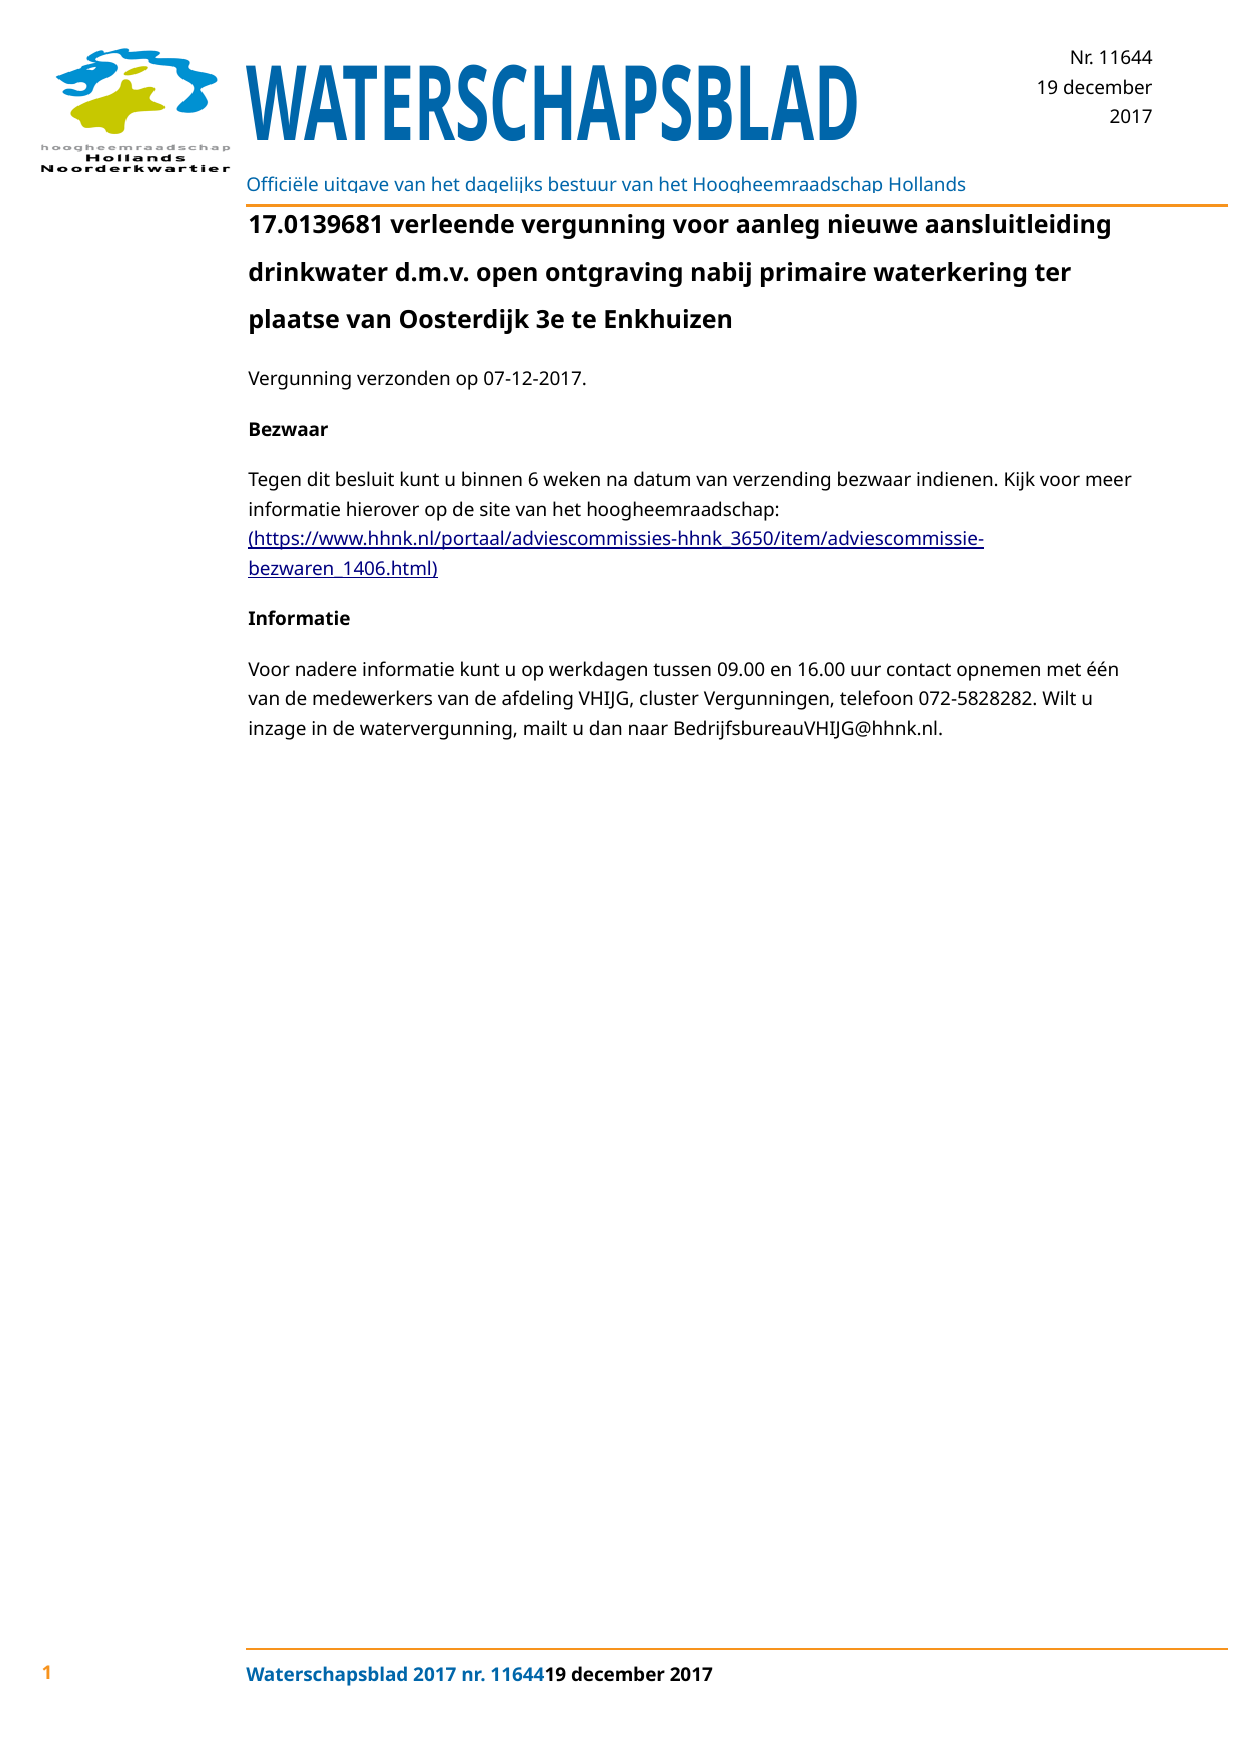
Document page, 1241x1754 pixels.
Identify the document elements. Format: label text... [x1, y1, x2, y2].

picture [41, 47, 231, 172]
text Voor nadere informatie kunt u op werkdagen tussen 09.00 en 16.00 uur contact opnemen met één van de medewerkers van de afdeling VHIJG, cluster Vergunningen, telefoon 072-5828282. Wilt u inzage in de watervergunning, mailt u dan naar BedrijfsbureauVHIJG@hhnk.nl. [248, 656, 1152, 741]
text Bezwaar [248, 416, 1152, 442]
text 17.0139681 verleende vergunning voor aanleg nieuwe aansluitleiding drinkwater d.m.v. open ontgraving nabij primaire waterkering ter plaatse van Oosterdijk 3e te Enkhuizen [248, 207, 1152, 336]
text Tegen dit besluit kunt u binnen 6 weken na datum van verzending bezwaar indienen. Kijk voor meer informatie hierover op de site van het hoogheemraadschap: (https://www.hhnk.nl/portaal/adviescommissies-hhnk_3650/item/adviescommissie-bezwaren_1406.html) [248, 466, 1152, 581]
text Informatie [248, 606, 1152, 631]
text Vergunning verzonden op 07-12-2017. [248, 366, 1152, 391]
